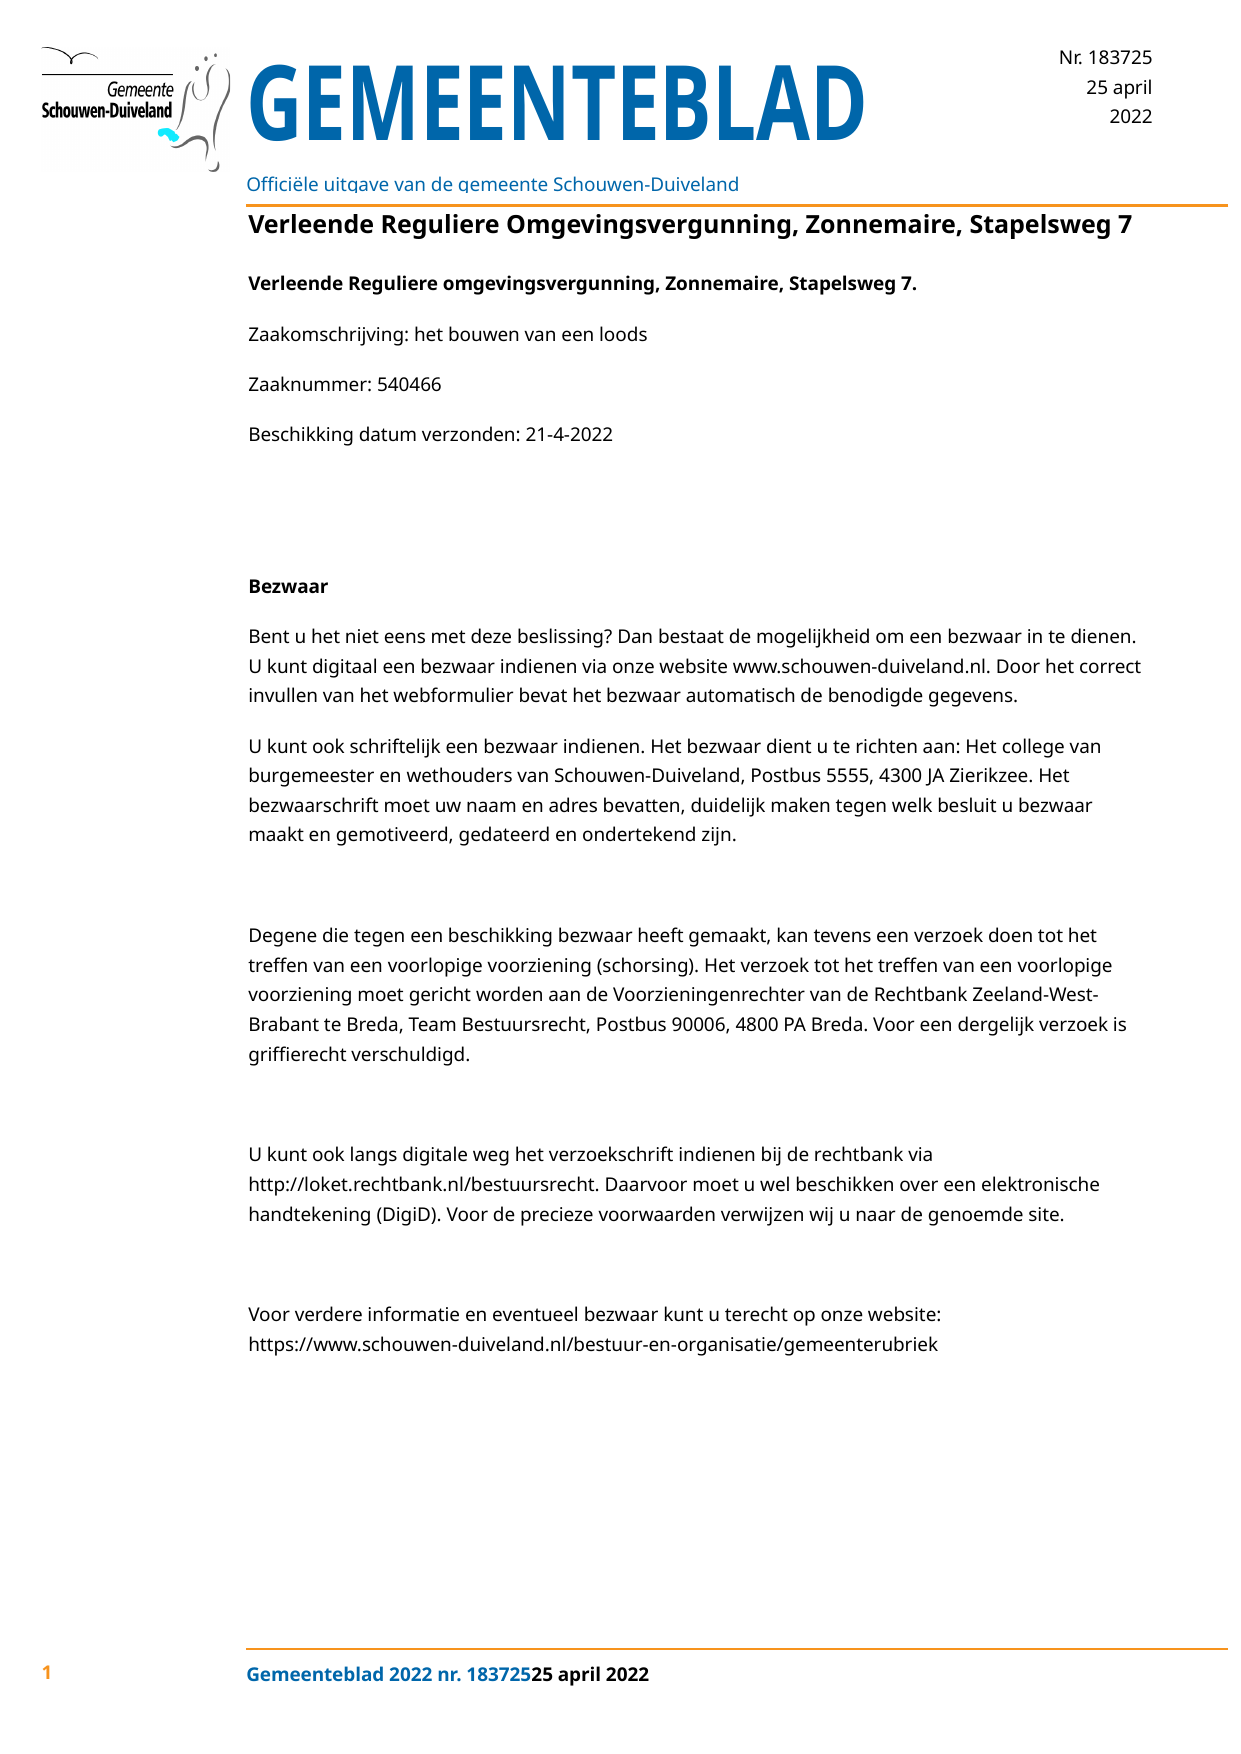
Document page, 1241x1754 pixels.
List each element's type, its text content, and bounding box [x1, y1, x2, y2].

picture [41, 47, 231, 172]
text U kunt ook schriftelijk een bezwaar indienen. Het bezwaar dient u te richten aan: Het college van burgemeester en wethouders van Schouwen-Duiveland, Postbus 5555, 4300 JA Zierikzee. Het bezwaarschrift moet uw naam en adres bevatten, duidelijk maken tegen welk besluit u bezwaar maakt en gemotiveerd, gedateerd en ondertekend zijn. [248, 733, 1152, 847]
text Zaaknummer: 540466 [248, 371, 1152, 397]
text Voor verdere informatie en eventueel bezwaar kunt u terecht op onze website: https://www.schouwen-duiveland.nl/bestuur-en-organisatie/gemeenterubriek [248, 1302, 1152, 1357]
text Bent u het niet eens met deze beslissing? Dan bestaat de mogelijkheid om een bezwaar in te dienen. U kunt digitaal een bezwaar indienen via onze website www.schouwen-duiveland.nl. Door het correct invullen van het webformulier bevat het bezwaar automatisch de benodigde gegevens. [248, 623, 1152, 708]
text U kunt ook langs digitale weg het verzoekschrift indienen bij de rechtbank via http://loket.rechtbank.nl/bestuursrecht. Daarvoor moet u wel beschikken over een elektronische handtekening (DigiD). Voor de precieze voorwaarden verwijzen wij u naar de genoemde site. [248, 1142, 1152, 1226]
text Verleende Reguliere omgevingsvergunning, Zonnemaire, Stapelsweg 7. [248, 270, 1152, 296]
text Degene die tegen een beschikking bezwaar heeft gemaakt, kan tevens een verzoek doen tot het treffen van een voorlopige voorziening (schorsing). Het verzoek tot het treffen van een voorlopige voorziening moet gericht worden aan de Voorzieningenrechter van de Rechtbank Zeeland-West-Brabant te Breda, Team Bestuursrecht, Postbus 90006, 4800 PA Breda. Voor een dergelijk verzoek is griffierecht verschuldigd. [248, 922, 1152, 1066]
text Bezwaar [248, 573, 1152, 598]
text Beschikking datum verzonden: 21-4-2022 [248, 422, 1152, 447]
text Zaakomschrijving: het bouwen van een loods [248, 321, 1152, 346]
text Verleende Reguliere Omgevingsvergunning, Zonnemaire, Stapelsweg 7 [248, 207, 1152, 241]
